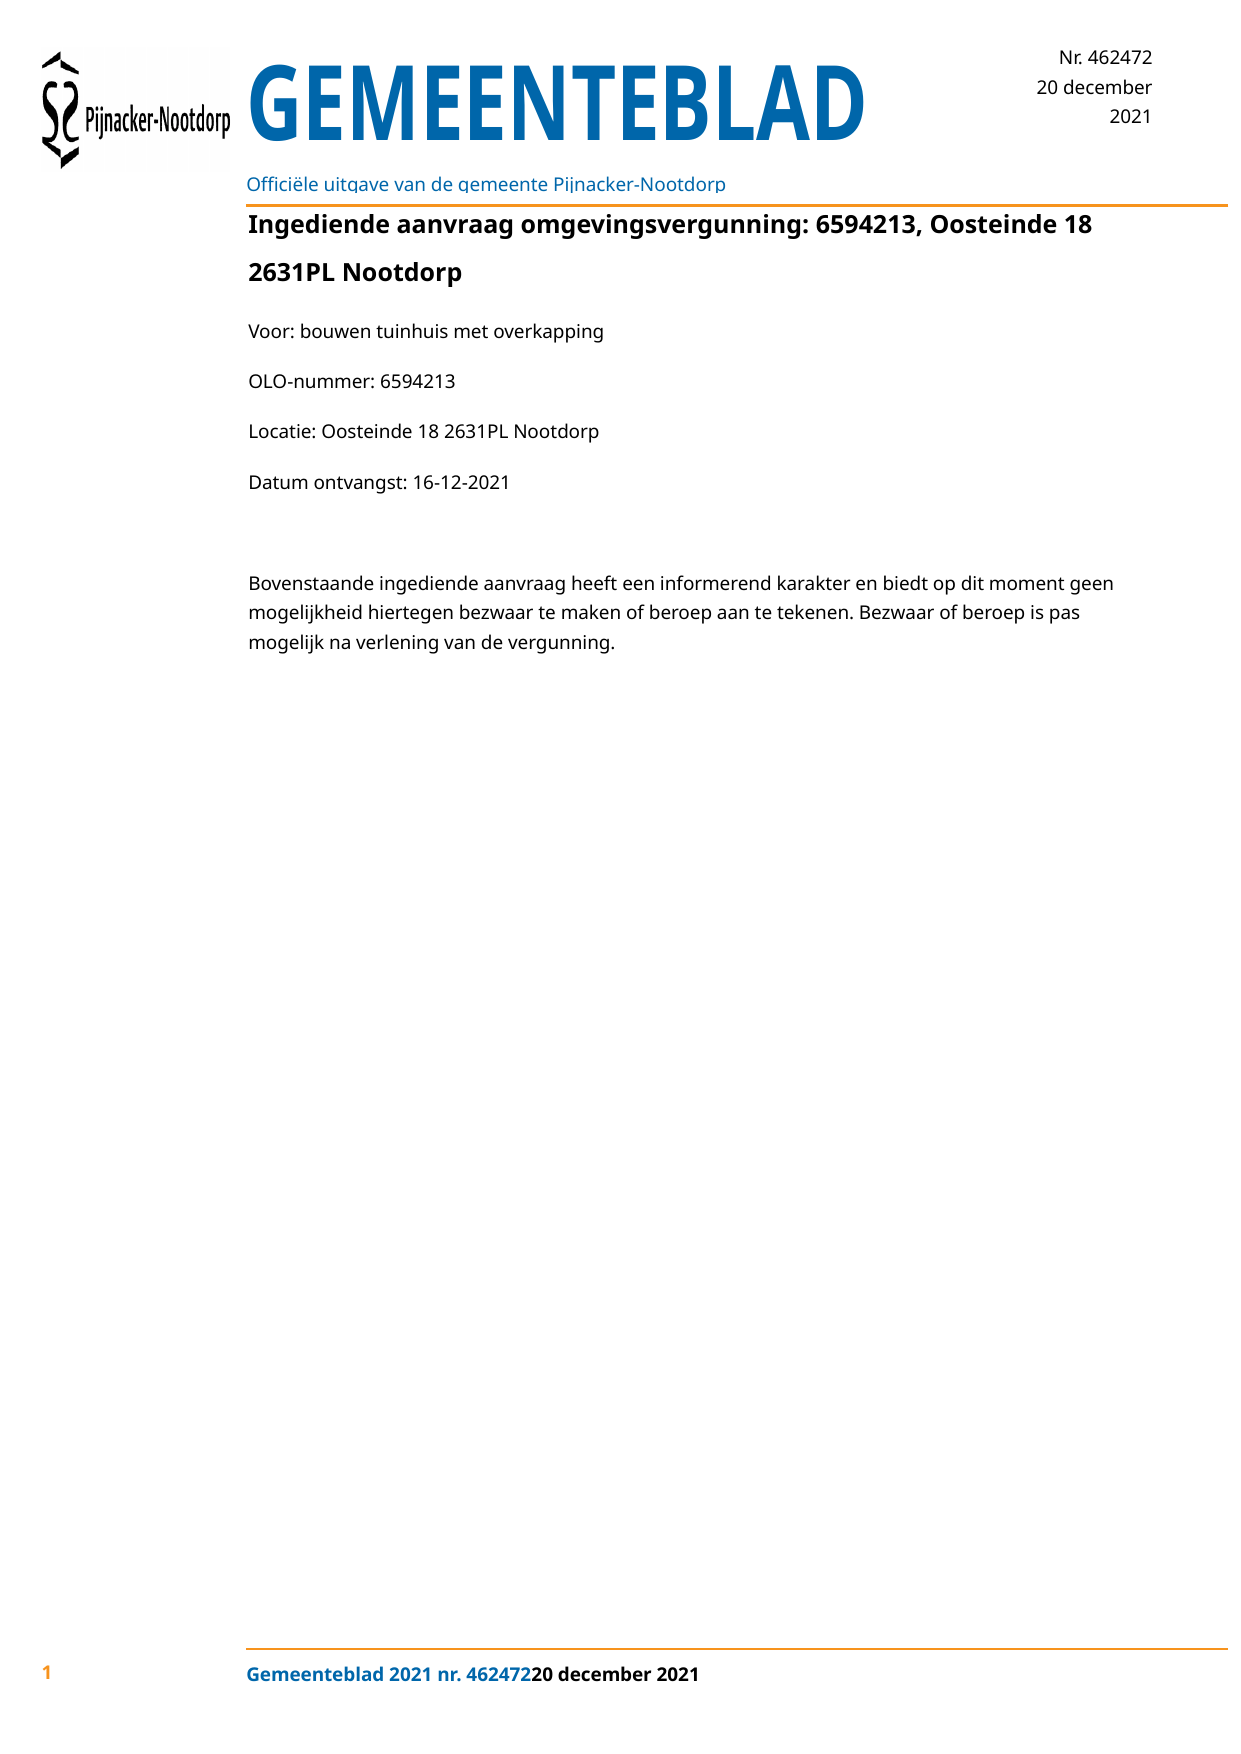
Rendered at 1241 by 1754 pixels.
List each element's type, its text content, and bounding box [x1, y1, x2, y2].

text Datum ontvangst: 16-12-2021 [248, 469, 1152, 495]
text Voor: bouwen tuinhuis met overkapping [248, 318, 1152, 344]
text Locatie: Oosteinde 18 2631PL Nootdorp [248, 419, 1152, 444]
text Ingediende aanvraag omgevingsvergunning: 6594213, Oosteinde 18 2631PL Nootdorp [248, 207, 1152, 288]
picture [41, 47, 231, 172]
text OLO-nummer: 6594213 [248, 368, 1152, 394]
text Bovenstaande ingediende aanvraag heeft een informerend karakter en biedt op dit moment geen mogelijkheid hiertegen bezwaar te maken of beroep aan te tekenen. Bezwaar of beroep is pas mogelijk na verlening van de vergunning. [248, 570, 1152, 655]
